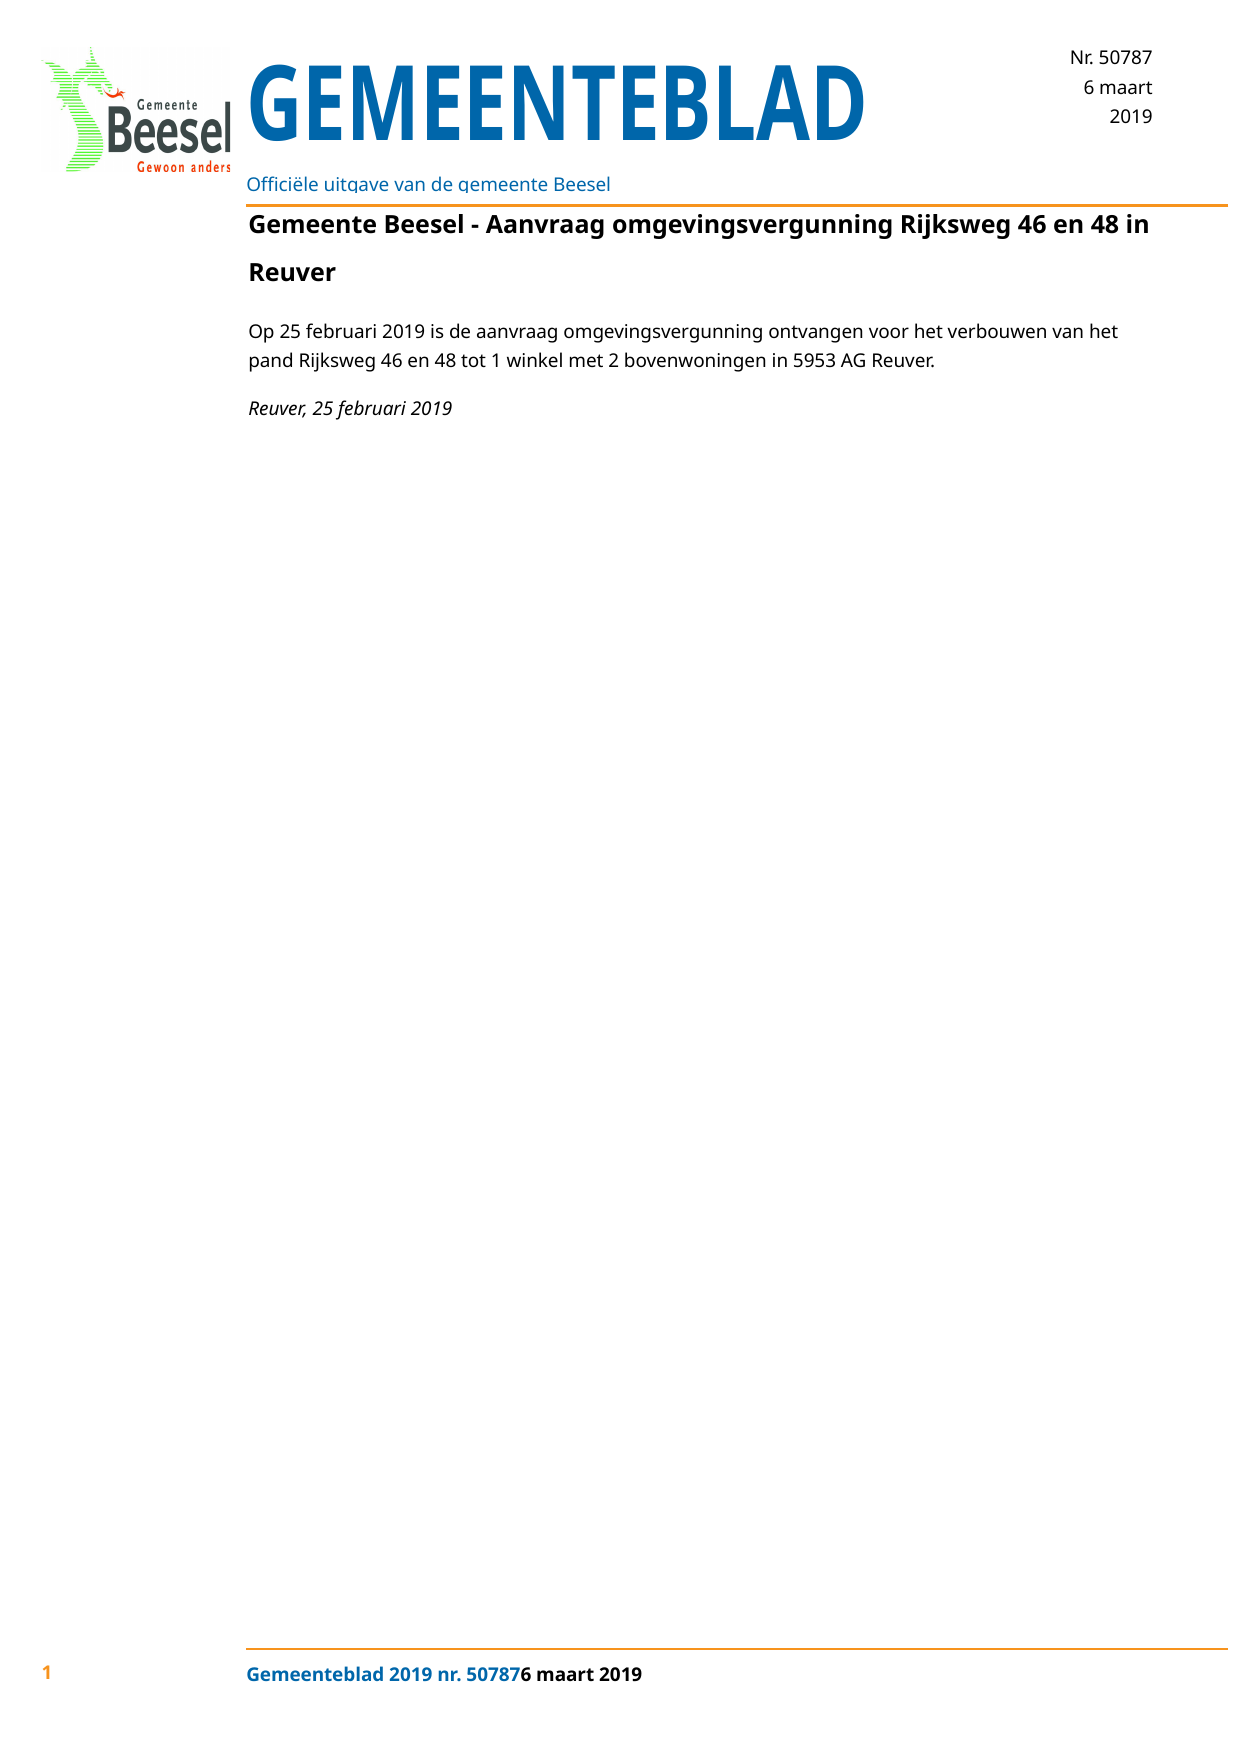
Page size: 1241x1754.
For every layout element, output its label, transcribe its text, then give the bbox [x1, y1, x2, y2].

text Gemeente Beesel - Aanvraag omgevingsvergunning Rijksweg 46 en 48 in Reuver [248, 207, 1152, 288]
picture [41, 47, 231, 172]
text Reuver, 25 februari 2019 [248, 395, 1152, 421]
text Op 25 februari 2019 is de aanvraag omgevingsvergunning ontvangen voor het verbouwen van het pand Rijksweg 46 en 48 tot 1 winkel met 2 bovenwoningen in 5953 AG Reuver. [248, 318, 1152, 373]
